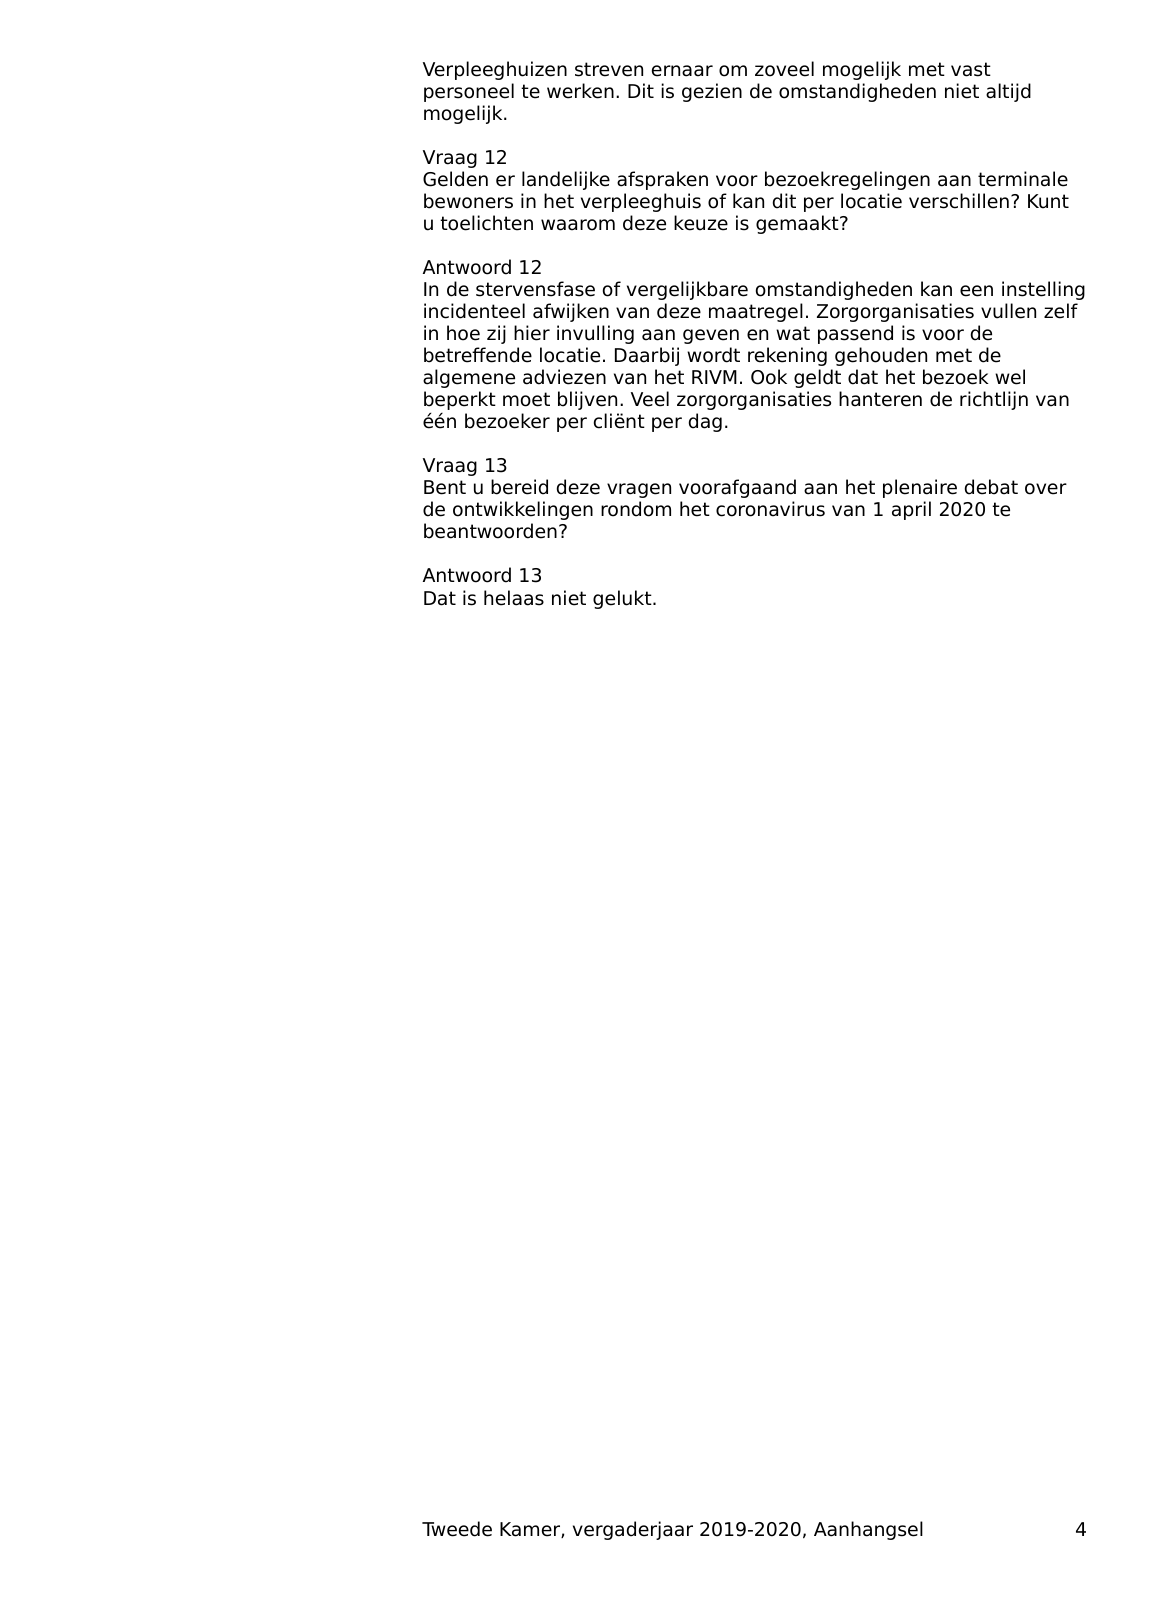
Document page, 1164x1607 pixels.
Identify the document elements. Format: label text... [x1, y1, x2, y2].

text Antwoord 12 [422, 257, 1087, 279]
text Bent u bereid deze vragen voorafgaand aan het plenaire debat over de ontwikkelingen rondom het coronavirus van 1 april 2020 te beantwoorden? [422, 477, 1087, 543]
text Vraag 12 [422, 147, 1087, 169]
text Dat is helaas niet gelukt. [422, 587, 1087, 609]
text Gelden er landelijke afspraken voor bezoekregelingen aan terminale bewoners in het verpleeghuis of kan dit per locatie verschillen? Kunt u toelichten waarom deze keuze is gemaakt? [422, 169, 1087, 235]
text Verpleeghuizen streven ernaar om zoveel mogelijk met vast personeel te werken. Dit is gezien de omstandigheden niet altijd mogelijk. [422, 59, 1087, 125]
text Vraag 13 [422, 455, 1087, 477]
text In de stervensfase of vergelijkbare omstandigheden kan een instelling incidenteel afwijken van deze maatregel. Zorgorganisaties vullen zelf in hoe zij hier invulling aan geven en wat passend is voor de betreffende locatie. Daarbij wordt rekening gehouden met de algemene adviezen van het RIVM. Ook geldt dat het bezoek wel beperkt moet blijven. Veel zorgorganisaties hanteren de richtlijn van één bezoeker per cliënt per dag. [422, 279, 1087, 433]
text Antwoord 13 [422, 565, 1087, 587]
